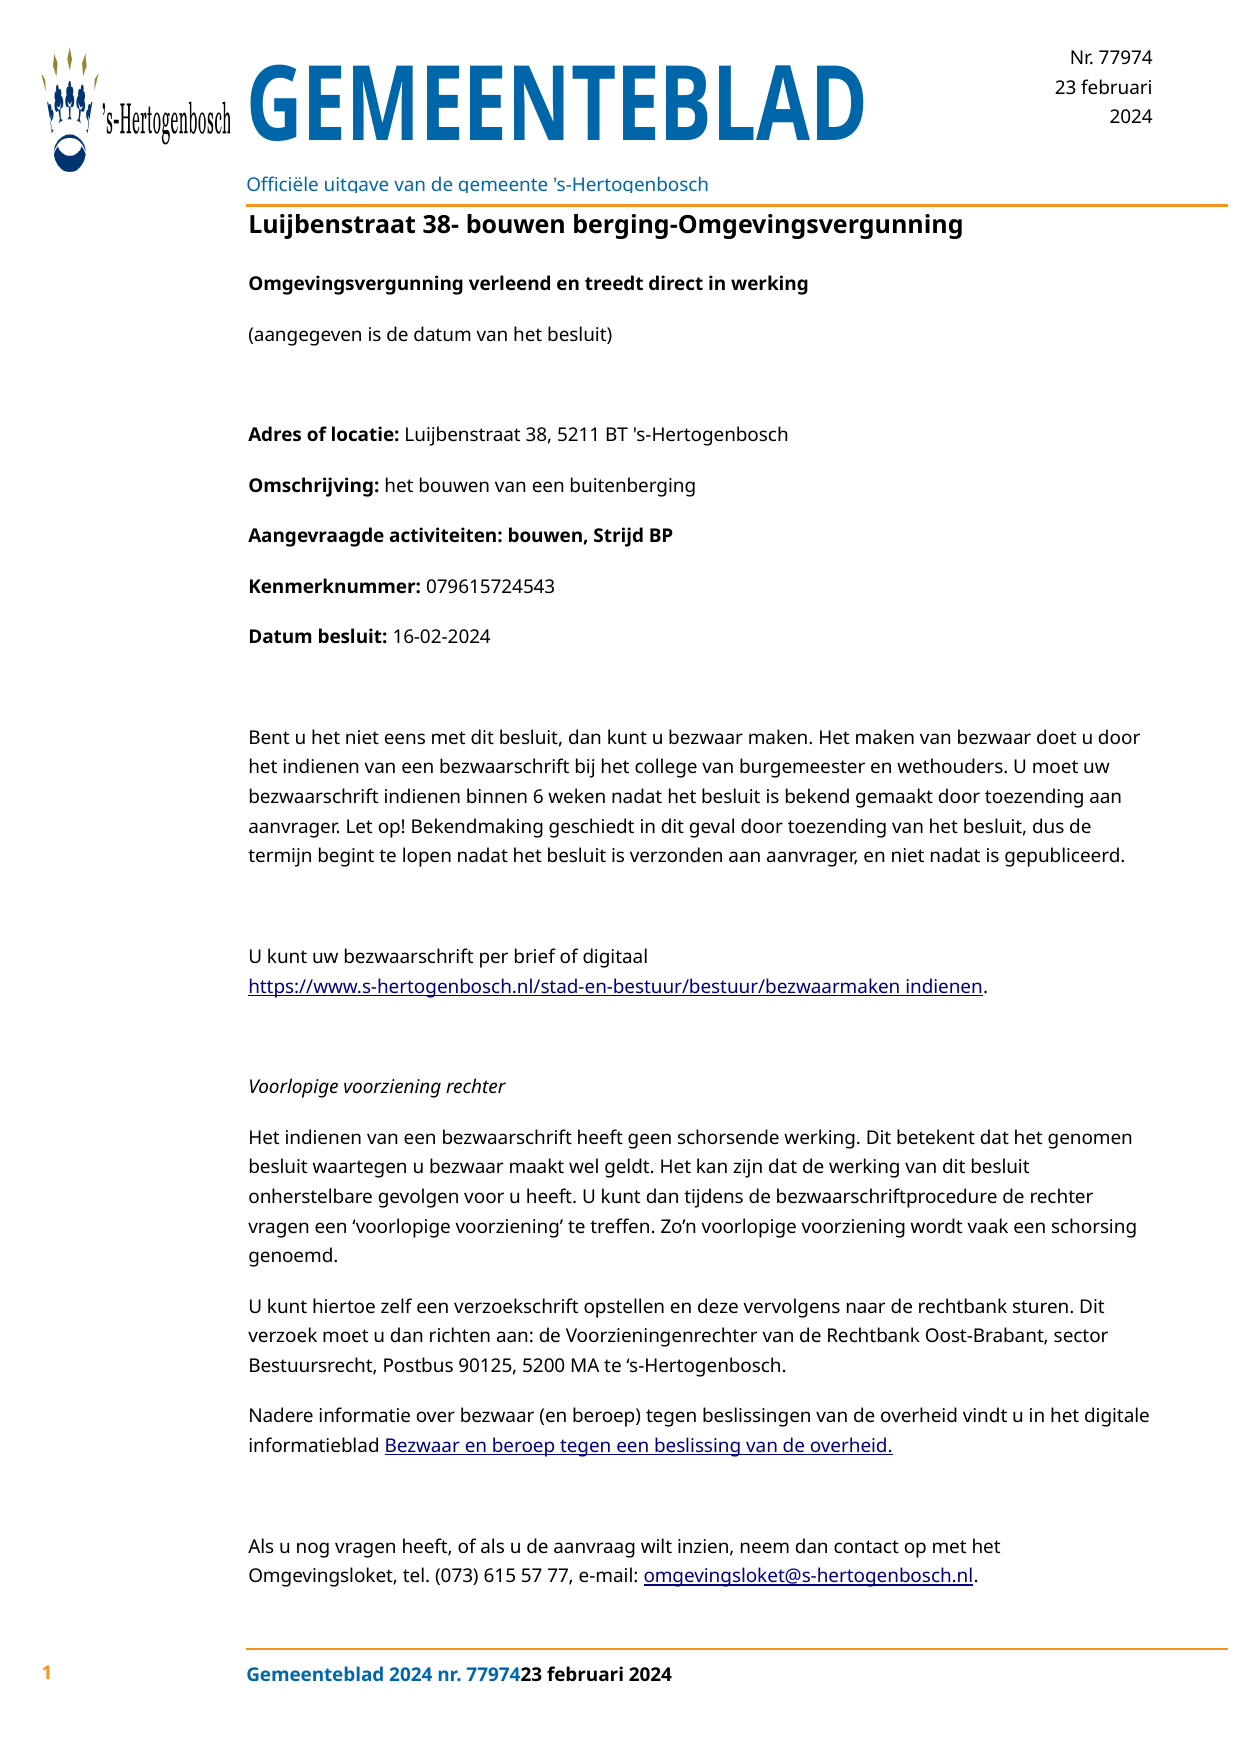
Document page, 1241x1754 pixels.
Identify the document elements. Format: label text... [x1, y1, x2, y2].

text U kunt hiertoe zelf een verzoekschrift opstellen en deze vervolgens naar de rechtbank sturen. Dit verzoek moet u dan richten aan: de Voorzieningenrechter van de Rechtbank Oost-Brabant, sector Bestuursrecht, Postbus 90125, 5200 MA te ‘s-Hertogenbosch. [248, 1293, 1152, 1378]
text Adres of locatie: Luijbenstraat 38, 5211 BT 's-Hertogenbosch [248, 422, 1152, 447]
text Luijbenstraat 38- bouwen berging-Omgevingsvergunning [248, 207, 1152, 241]
text Nadere informatie over bezwaar (en beroep) tegen beslissingen van de overheid vindt u in het digitale informatieblad Bezwaar en beroep tegen een beslissing van de overheid. [248, 1402, 1152, 1458]
text Omschrijving: het bouwen van een buitenberging [248, 472, 1152, 498]
text Bent u het niet eens met dit besluit, dan kunt u bezwaar maken. Het maken van bezwaar doet u door het indienen van een bezwaarschrift bij het college van burgemeester en wethouders. U moet uw bezwaarschrift indienen binnen 6 weken nadat het besluit is bekend gemaakt door toezending aan aanvrager. Let op! Bekendmaking geschiedt in dit geval door toezending van het besluit, dus de termijn begint te lopen nadat het besluit is verzonden aan aanvrager, en niet nadat is gepubliceerd. [248, 724, 1152, 868]
text Kenmerknummer: 079615724543 [248, 573, 1152, 598]
text Als u nog vragen heeft, of als u de aanvraag wilt inzien, neem dan contact op met het Omgevingsloket, tel. (073) 615 57 77, e-mail: omgevingsloket@s-hertogenbosch.nl. [248, 1533, 1152, 1588]
text Het indienen van een bezwaarschrift heeft geen schorsende werking. Dit betekent dat het genomen besluit waartegen u bezwaar maakt wel geldt. Het kan zijn dat de werking van dit besluit onherstelbare gevolgen voor u heeft. U kunt dan tijdens de bezwaarschriftprocedure de rechter vragen een ‘voorlopige voorziening’ te treffen. Zo’n voorlopige voorziening wordt vaak een schorsing genoemd. [248, 1124, 1152, 1268]
text Omgevingsvergunning verleend en treedt direct in werking [248, 270, 1152, 296]
text Voorlopige voorziening rechter [248, 1074, 1152, 1099]
text Datum besluit: 16-02-2024 [248, 623, 1152, 649]
text (aangegeven is de datum van het besluit) [248, 321, 1152, 346]
picture [41, 47, 231, 172]
text Aangevraagde activiteiten: bouwen, Strijd BP [248, 522, 1152, 548]
text U kunt uw bezwaarschrift per brief of digitaal https://www.s-hertogenbosch.nl/stad-en-bestuur/bestuur/bezwaarmaken indienen. [248, 943, 1152, 998]
